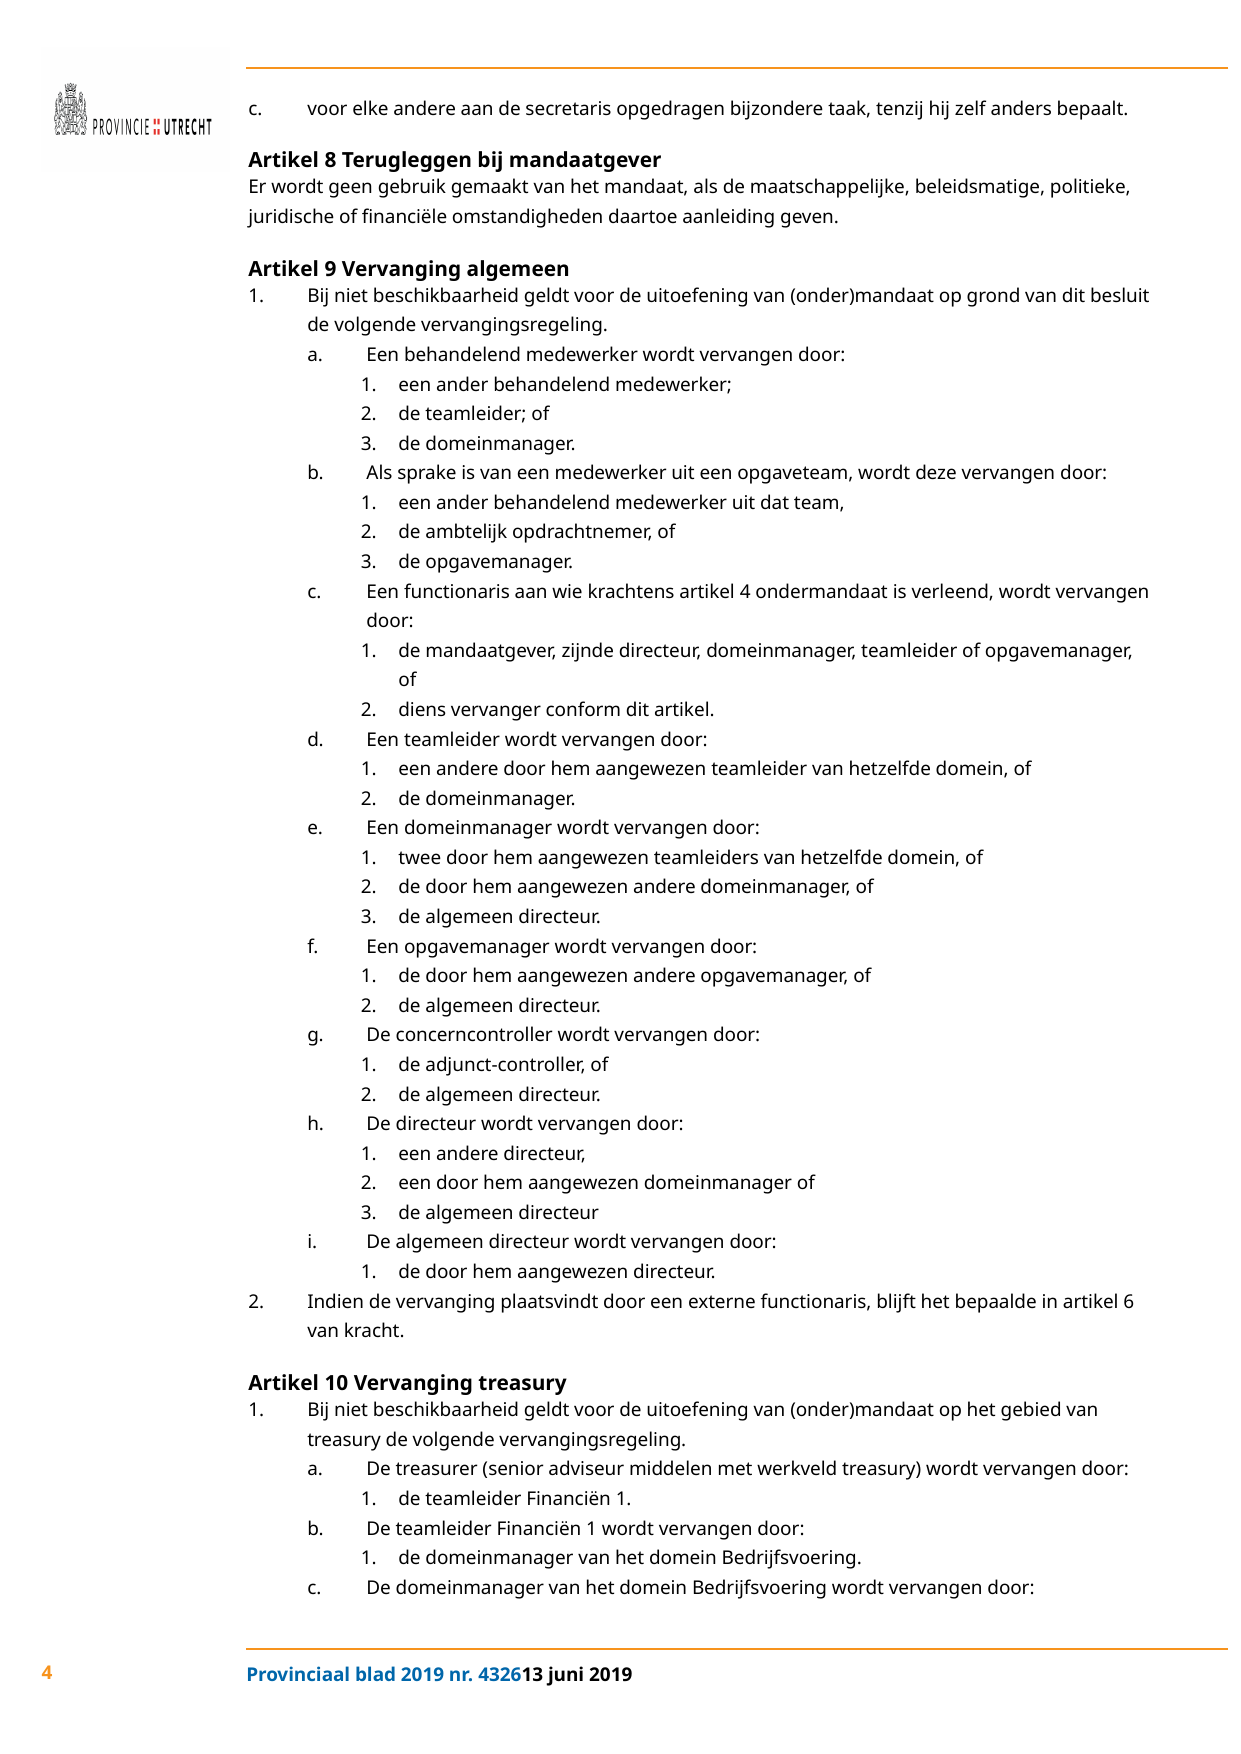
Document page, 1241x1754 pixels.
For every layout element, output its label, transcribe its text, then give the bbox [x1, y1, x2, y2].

list De directeur wordt vervangen door: [307, 1110, 1152, 1136]
list de opgavemanager. [361, 548, 1152, 574]
list de teamleider; of [361, 400, 1152, 426]
text Artikel 9 Vervanging algemeen [248, 254, 1152, 282]
text Artikel 10 Vervanging treasury [248, 1368, 1152, 1396]
list de door hem aangewezen directeur. [361, 1258, 1152, 1284]
list De teamleider Financiën 1 wordt vervangen door: [307, 1515, 1152, 1540]
list De algemeen directeur wordt vervangen door: [307, 1229, 1152, 1254]
list de algemeen directeur. [361, 1081, 1152, 1107]
list De treasurer (senior adviseur middelen met werkveld treasury) wordt vervangen door: [307, 1456, 1152, 1481]
list diens vervanger conform dit artikel. [361, 696, 1152, 722]
list een door hem aangewezen domeinmanager of [361, 1169, 1152, 1195]
text Er wordt geen gebruik gemaakt van het mandaat, als de maatschappelijke, beleidsmatige, politieke, juridische of financiële omstandigheden daartoe aanleiding geven. [248, 174, 1152, 229]
list de algemeen directeur. [361, 992, 1152, 1018]
list de teamleider Financiën 1. [361, 1485, 1152, 1511]
list de domeinmanager. [361, 785, 1152, 811]
list de door hem aangewezen andere opgavemanager, of [361, 962, 1152, 988]
list Een behandelend medewerker wordt vervangen door: [307, 341, 1152, 367]
list twee door hem aangewezen teamleiders van hetzelfde domein, of [361, 844, 1152, 870]
picture [41, 47, 231, 172]
list de algemeen directeur [361, 1199, 1152, 1225]
list de domeinmanager van het domein Bedrijfsvoering. [361, 1544, 1152, 1570]
list Indien de vervanging plaatsvindt door een externe functionaris, blijft het bepaalde in artikel 6 van kracht. [248, 1288, 1152, 1343]
list de mandaatgever, zijnde directeur, domeinmanager, teamleider of opgavemanager, of [361, 637, 1152, 692]
list een andere directeur, [361, 1140, 1152, 1166]
list een ander behandelend medewerker; [361, 371, 1152, 397]
list Bij niet beschikbaarheid geldt voor de uitoefening van (onder)mandaat op grond van dit besluit de volgende vervangingsregeling. [248, 282, 1152, 337]
list De concerncontroller wordt vervangen door: [307, 1022, 1152, 1047]
list de adjunct-controller, of [361, 1051, 1152, 1077]
list voor elke andere aan de secretaris opgedragen bijzondere taak, tenzij hij zelf anders bepaalt. [248, 95, 1152, 121]
list Een functionaris aan wie krachtens artikel 4 ondermandaat is verleend, wordt vervangen door: [307, 578, 1152, 633]
list Bij niet beschikbaarheid geldt voor de uitoefening van (onder)mandaat op het gebied van treasury de volgende vervangingsregeling. [248, 1396, 1152, 1452]
list de ambtelijk opdrachtnemer, of [361, 519, 1152, 544]
list de domeinmanager. [361, 430, 1152, 456]
list Een opgavemanager wordt vervangen door: [307, 933, 1152, 959]
list De domeinmanager van het domein Bedrijfsvoering wordt vervangen door: [307, 1574, 1152, 1599]
text Artikel 8 Terugleggen bij mandaatgever [248, 145, 1152, 174]
list Een domeinmanager wordt vervangen door: [307, 814, 1152, 840]
list de algemeen directeur. [361, 903, 1152, 929]
list Een teamleider wordt vervangen door: [307, 726, 1152, 752]
list een ander behandelend medewerker uit dat team, [361, 489, 1152, 515]
list de door hem aangewezen andere domeinmanager, of [361, 874, 1152, 899]
list een andere door hem aangewezen teamleider van hetzelfde domein, of [361, 755, 1152, 781]
list Als sprake is van een medewerker uit een opgaveteam, wordt deze vervangen door: [307, 459, 1152, 485]
